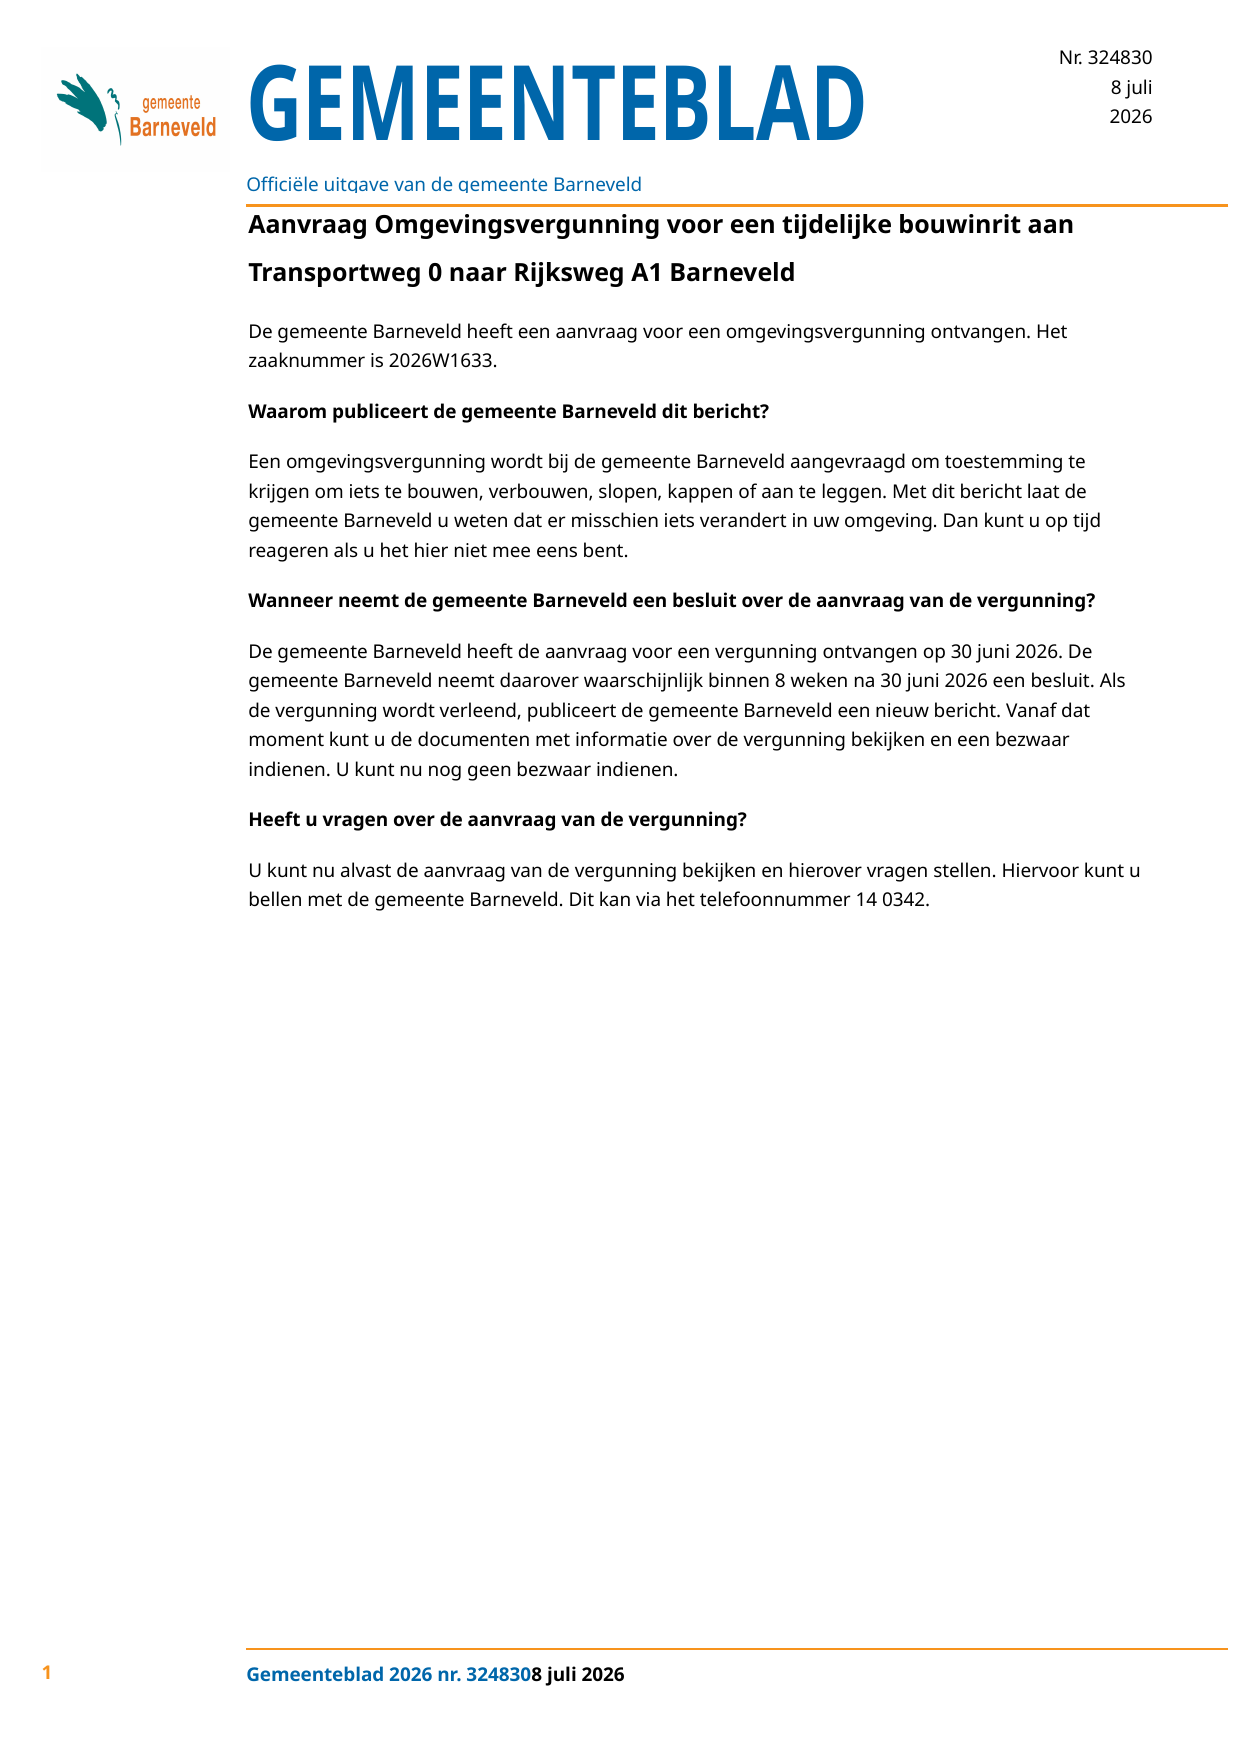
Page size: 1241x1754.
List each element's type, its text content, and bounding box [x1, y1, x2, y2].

text Waarom publiceert de gemeente Barneveld dit bericht? [248, 398, 1152, 424]
text De gemeente Barneveld heeft de aanvraag voor een vergunning ontvangen op 30 juni 2026. De gemeente Barneveld neemt daarover waarschijnlijk binnen 8 weken na 30 juni 2026 een besluit. Als de vergunning wordt verleend, publiceert de gemeente Barneveld een nieuw bericht. Vanaf dat moment kunt u de documenten met informatie over de vergunning bekijken en een bezwaar indienen. U kunt nu nog geen bezwaar indienen. [248, 638, 1152, 782]
text De gemeente Barneveld heeft een aanvraag voor een omgevingsvergunning ontvangen. Het zaaknummer is 2026W1633. [248, 318, 1152, 373]
text Heeft u vragen over de aanvraag van de vergunning? [248, 807, 1152, 832]
text Wanneer neemt de gemeente Barneveld een besluit over de aanvraag van de vergunning? [248, 587, 1152, 613]
text Een omgevingsvergunning wordt bij de gemeente Barneveld aangevraagd om toestemming te krijgen om iets te bouwen, verbouwen, slopen, kappen of aan te leggen. Met dit bericht laat de gemeente Barneveld u weten dat er misschien iets verandert in uw omgeving. Dan kunt u op tijd reageren als u het hier niet mee eens bent. [248, 448, 1152, 563]
text Aanvraag Omgevingsvergunning voor een tijdelijke bouwinrit aan Transportweg 0 naar Rijksweg A1 Barneveld [248, 207, 1152, 288]
picture [41, 47, 231, 172]
text U kunt nu alvast de aanvraag van de vergunning bekijken en hierover vragen stellen. Hiervoor kunt u bellen met de gemeente Barneveld. Dit kan via het telefoonnummer 14 0342. [248, 857, 1152, 912]
